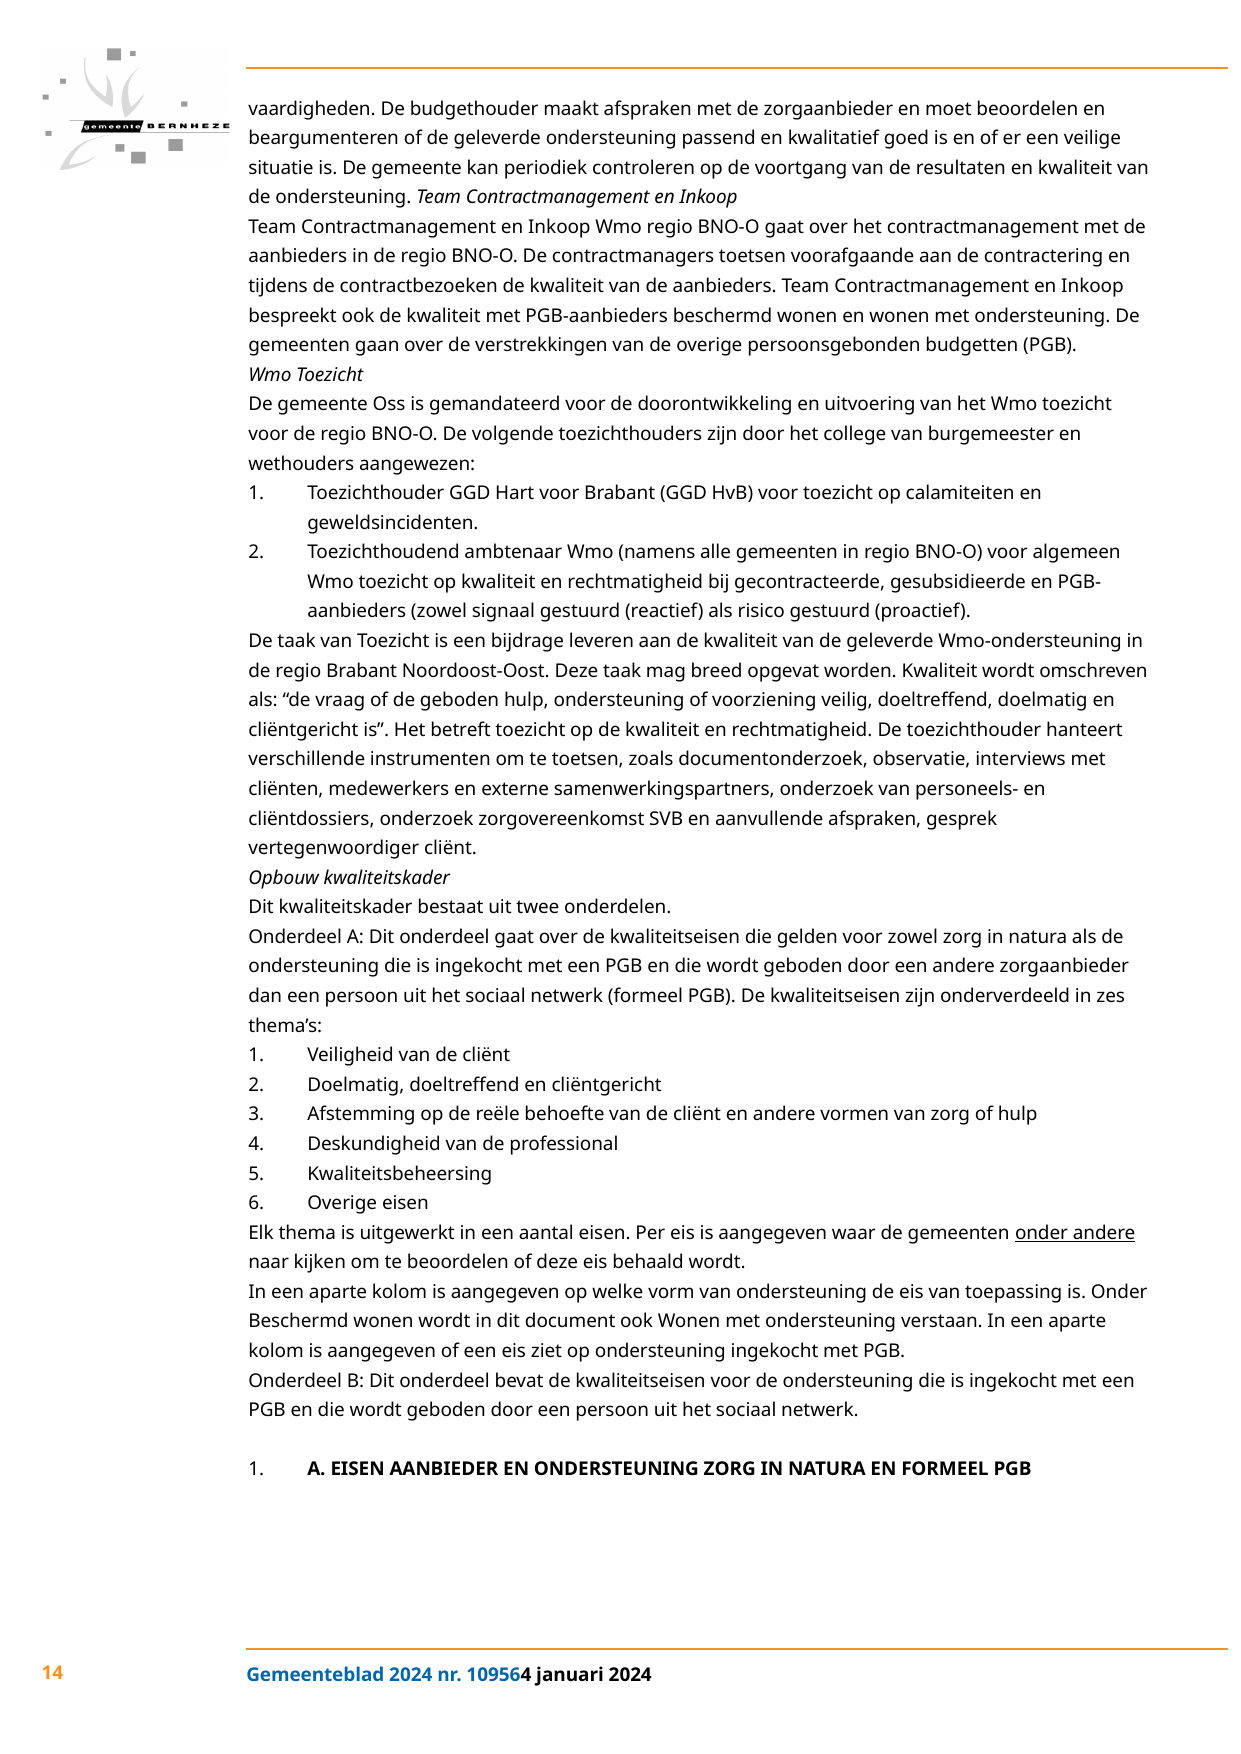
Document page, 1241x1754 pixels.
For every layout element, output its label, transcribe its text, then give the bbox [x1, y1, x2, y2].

list Kwaliteitsbeheersing [248, 1160, 1152, 1186]
list Toezichthoudend ambtenaar Wmo (namens alle gemeenten in regio BNO-O) voor algemeen Wmo toezicht op kwaliteit en rechtmatigheid bij gecontracteerde, gesubsidieerde en PGB-aanbieders (zowel signaal gestuurd (reactief) als risico gestuurd (proactief). [248, 538, 1152, 623]
list Doelmatig, doeltreffend en cliëntgericht [248, 1071, 1152, 1097]
text Onderdeel A: Dit onderdeel gaat over de kwaliteitseisen die gelden voor zowel zorg in natura als de ondersteuning die is ingekocht met een PGB en die wordt geboden door een andere zorgaanbieder dan een persoon uit het sociaal netwerk (formeel PGB). De kwaliteitseisen zijn onderverdeeld in zes thema’s: [248, 923, 1152, 1038]
text De taak van Toezicht is een bijdrage leveren aan de kwaliteit van de geleverde Wmo-ondersteuning in de regio Brabant Noordoost-Oost. Deze taak mag breed opgevat worden. Kwaliteit wordt omschreven als: “de vraag of de geboden hulp, ondersteuning of voorziening veilig, doeltreffend, doelmatig en cliëntgericht is”. Het betreft toezicht op de kwaliteit en rechtmatigheid. De toezichthouder hanteert verschillende instrumenten om te toetsen, zoals documentonderzoek, observatie, interviews met cliënten, medewerkers en externe samenwerkingspartners, onderzoek van personeels- en cliëntdossiers, onderzoek zorgovereenkomst SVB en aanvullende afspraken, gesprek vertegenwoordiger cliënt. [248, 627, 1152, 860]
text Team Contractmanagement en Inkoop Wmo regio BNO-O gaat over het contractmanagement met de aanbieders in de regio BNO-O. De contractmanagers toetsen voorafgaande aan de contractering en tijdens de contractbezoeken de kwaliteit van de aanbieders. Team Contractmanagement en Inkoop bespreekt ook de kwaliteit met PGB-aanbieders beschermd wonen en wonen met ondersteuning. De gemeenten gaan over de verstrekkingen van de overige persoonsgebonden budgetten (PGB). [248, 213, 1152, 357]
text Opbouw kwaliteitskader [248, 864, 1152, 890]
text In een aparte kolom is aangegeven op welke vorm van ondersteuning de eis van toepassing is. Onder Beschermd wonen wordt in dit document ook Wonen met ondersteuning verstaan. In een aparte kolom is aangegeven of een eis ziet op ondersteuning ingekocht met PGB. [248, 1278, 1152, 1363]
list Toezichthouder GGD Hart voor Brabant (GGD HvB) voor toezicht op calamiteiten en geweldsincidenten. [248, 479, 1152, 535]
list Overige eisen [248, 1189, 1152, 1215]
text Wmo Toezicht [248, 361, 1152, 387]
list Veiligheid van de cliënt [248, 1041, 1152, 1067]
text vaardigheden. De budgethouder maakt afspraken met de zorgaanbieder en moet beoordelen en beargumenteren of de geleverde ondersteuning passend en kwalitatief goed is en of er een veilige situatie is. De gemeente kan periodiek controleren op de voortgang van de resultaten en kwaliteit van de ondersteuning. Team Contractmanagement en Inkoop [248, 95, 1152, 209]
text Elk thema is uitgewerkt in een aantal eisen. Per eis is aangegeven waar de gemeenten onder andere naar kijken om te beoordelen of deze eis behaald wordt. [248, 1219, 1152, 1274]
text Onderdeel B: Dit onderdeel bevat de kwaliteitseisen voor de ondersteuning die is ingekocht met een PGB en die wordt geboden door een persoon uit het sociaal netwerk. [248, 1367, 1152, 1422]
text De gemeente Oss is gemandateerd voor de doorontwikkeling en uitvoering van het Wmo toezicht voor de regio BNO-O. De volgende toezichthouders zijn door het college van burgemeester en wethouders aangewezen: [248, 391, 1152, 476]
list Afstemming op de reële behoefte van de cliënt en andere vormen van zorg of hulp [248, 1101, 1152, 1126]
list Deskundigheid van de professional [248, 1130, 1152, 1156]
text Dit kwaliteitskader bestaat uit twee onderdelen. [248, 893, 1152, 919]
picture [41, 47, 231, 172]
list A. EISEN AANBIEDER EN ONDERSTEUNING ZORG IN NATURA EN FORMEEL PGB [248, 1456, 1152, 1481]
